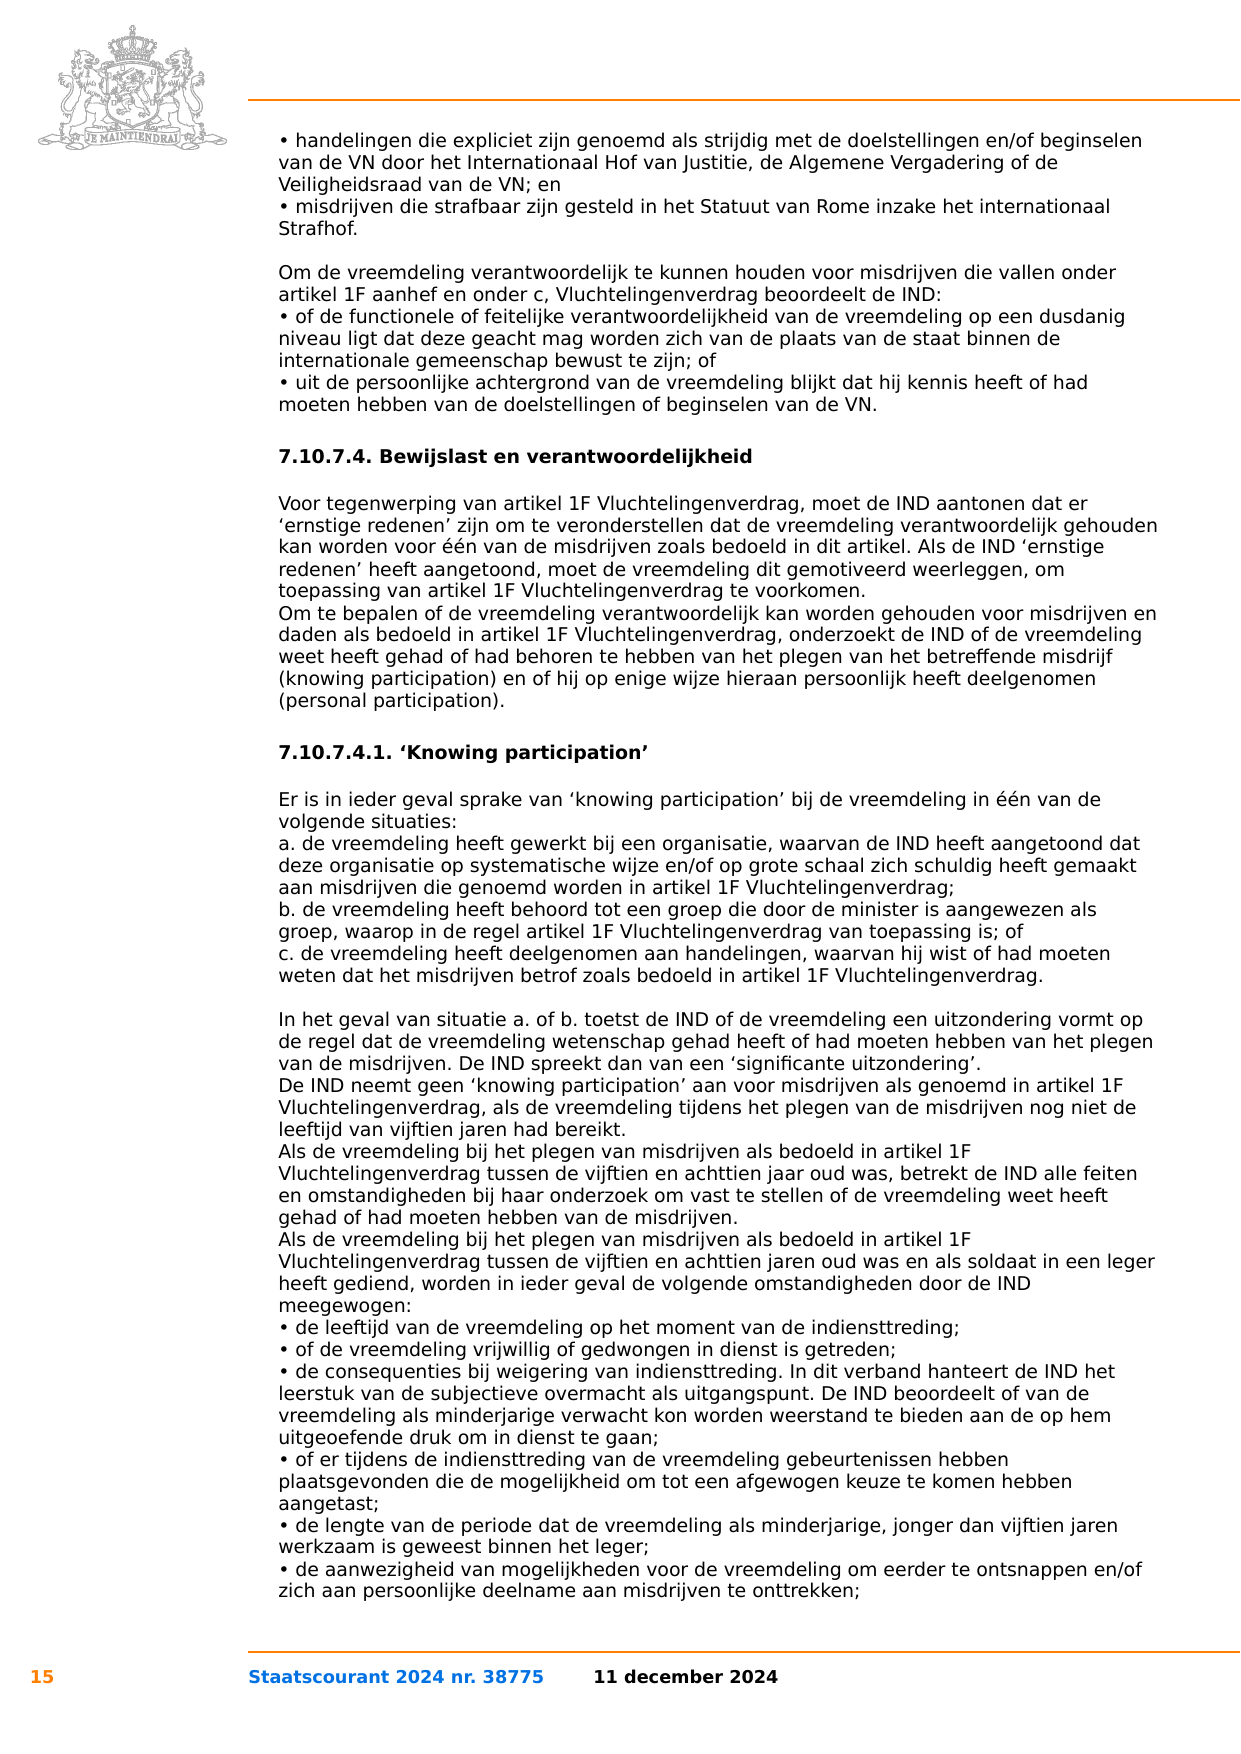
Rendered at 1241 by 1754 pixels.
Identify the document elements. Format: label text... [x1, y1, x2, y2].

text Als de vreemdeling bij het plegen van misdrijven als bedoeld in artikel 1F Vluchtelingenverdrag tussen de vijftien en achttien jaar oud was, betrekt de IND alle feiten en omstandigheden bij haar onderzoek om vast te stellen of de vreemdeling weet heeft gehad of had moeten hebben van de misdrijven. [278, 1141, 1163, 1229]
text • handelingen die expliciet zijn genoemd als strijdig met de doelstellingen en/of beginselen van de VN door het Internationaal Hof van Justitie, de Algemene Vergadering of de Veiligheidsraad van de VN; en [278, 130, 1163, 196]
text c. de vreemdeling heeft deelgenomen aan handelingen, waarvan hij wist of had moeten weten dat het misdrijven betrof zoals bedoeld in artikel 1F Vluchtelingenverdrag. [278, 943, 1163, 987]
text • de consequenties bij weigering van indiensttreding. In dit verband hanteert de IND het leerstuk van de subjectieve overmacht als uitgangspunt. De IND beoordeelt of van de vreemdeling als minderjarige verwacht kon worden weerstand te bieden aan de op hem uitgeoefende druk om in dienst te gaan; [278, 1361, 1163, 1448]
text • uit de persoonlijke achtergrond van de vreemdeling blijkt dat hij kennis heeft of had moeten hebben van de doelstellingen of beginselen van de VN. [278, 372, 1163, 416]
text a. de vreemdeling heeft gewerkt bij een organisatie, waarvan de IND heeft aangetoond dat deze organisatie op systematische wijze en/of op grote schaal zich schuldig heeft gemaakt aan misdrijven die genoemd worden in artikel 1F Vluchtelingenverdrag; [278, 833, 1163, 899]
text • de lengte van de periode dat de vreemdeling als minderjarige, jonger dan vijftien jaren werkzaam is geweest binnen het leger; [278, 1514, 1163, 1558]
subtitle 7.10.7.4. Bewijslast en verantwoordelijkheid [278, 446, 1163, 467]
text De IND neemt geen ‘knowing participation’ aan voor misdrijven als genoemd in artikel 1F Vluchtelingenverdrag, als de vreemdeling tijdens het plegen van de misdrijven nog niet de leeftijd van vijftien jaren had bereikt. [278, 1075, 1163, 1141]
text • of er tijdens de indiensttreding van de vreemdeling gebeurtenissen hebben plaatsgevonden die de mogelijkheid om tot een afgewogen keuze te komen hebben aangetast; [278, 1448, 1163, 1514]
text • of de functionele of feitelijke verantwoordelijkheid van de vreemdeling op een dusdanig niveau ligt dat deze geacht mag worden zich van de plaats van de staat binnen de internationale gemeenschap bewust te zijn; of [278, 306, 1163, 372]
text Als de vreemdeling bij het plegen van misdrijven als bedoeld in artikel 1F Vluchtelingenverdrag tussen de vijftien en achttien jaren oud was en als soldaat in een leger heeft gediend, worden in ieder geval de volgende omstandigheden door de IND meegewogen: [278, 1229, 1163, 1317]
text Voor tegenwerping van artikel 1F Vluchtelingenverdrag, moet de IND aantonen dat er ‘ernstige redenen’ zijn om te veronderstellen dat de vreemdeling verantwoordelijk gehouden kan worden voor één van de misdrijven zoals bedoeld in dit artikel. Als de IND ‘ernstige redenen’ heeft aangetoond, moet de vreemdeling dit gemotiveerd weerleggen, om toepassing van artikel 1F Vluchtelingenverdrag te voorkomen. [278, 492, 1163, 602]
text b. de vreemdeling heeft behoord tot een groep die door de minister is aangewezen als groep, waarop in de regel artikel 1F Vluchtelingenverdrag van toepassing is; of [278, 899, 1163, 943]
text In het geval van situatie a. of b. toetst de IND of de vreemdeling een uitzondering vormt op de regel dat de vreemdeling wetenschap gehad heeft of had moeten hebben van het plegen van de misdrijven. De IND spreekt dan van een ‘significante uitzondering’. [278, 1009, 1163, 1075]
text Om te bepalen of de vreemdeling verantwoordelijk kan worden gehouden voor misdrijven en daden als bedoeld in artikel 1F Vluchtelingenverdrag, onderzoekt de IND of de vreemdeling weet heeft gehad of had behoren te hebben van het plegen van het betreffende misdrijf (knowing participation) en of hij op enige wijze hieraan persoonlijk heeft deelgenomen (personal participation). [278, 602, 1163, 712]
text • of de vreemdeling vrijwillig of gedwongen in dienst is getreden; [278, 1339, 1163, 1361]
text • misdrijven die strafbaar zijn gesteld in het Statuut van Rome inzake het internationaal Strafhof. [278, 196, 1163, 240]
subtitle 7.10.7.4.1. ‘Knowing participation’ [278, 742, 1163, 764]
text Om de vreemdeling verantwoordelijk te kunnen houden voor misdrijven die vallen onder artikel 1F aanhef en onder c, Vluchtelingenverdrag beoordeelt de IND: [278, 262, 1163, 306]
text • de leeftijd van de vreemdeling op het moment van de indiensttreding; [278, 1317, 1163, 1339]
picture [38, 25, 227, 150]
text • de aanwezigheid van mogelijkheden voor de vreemdeling om eerder te ontsnappen en/of zich aan persoonlijke deelname aan misdrijven te onttrekken; [278, 1558, 1163, 1602]
text Er is in ieder geval sprake van ‘knowing participation’ bij de vreemdeling in één van de volgende situaties: [278, 789, 1163, 833]
